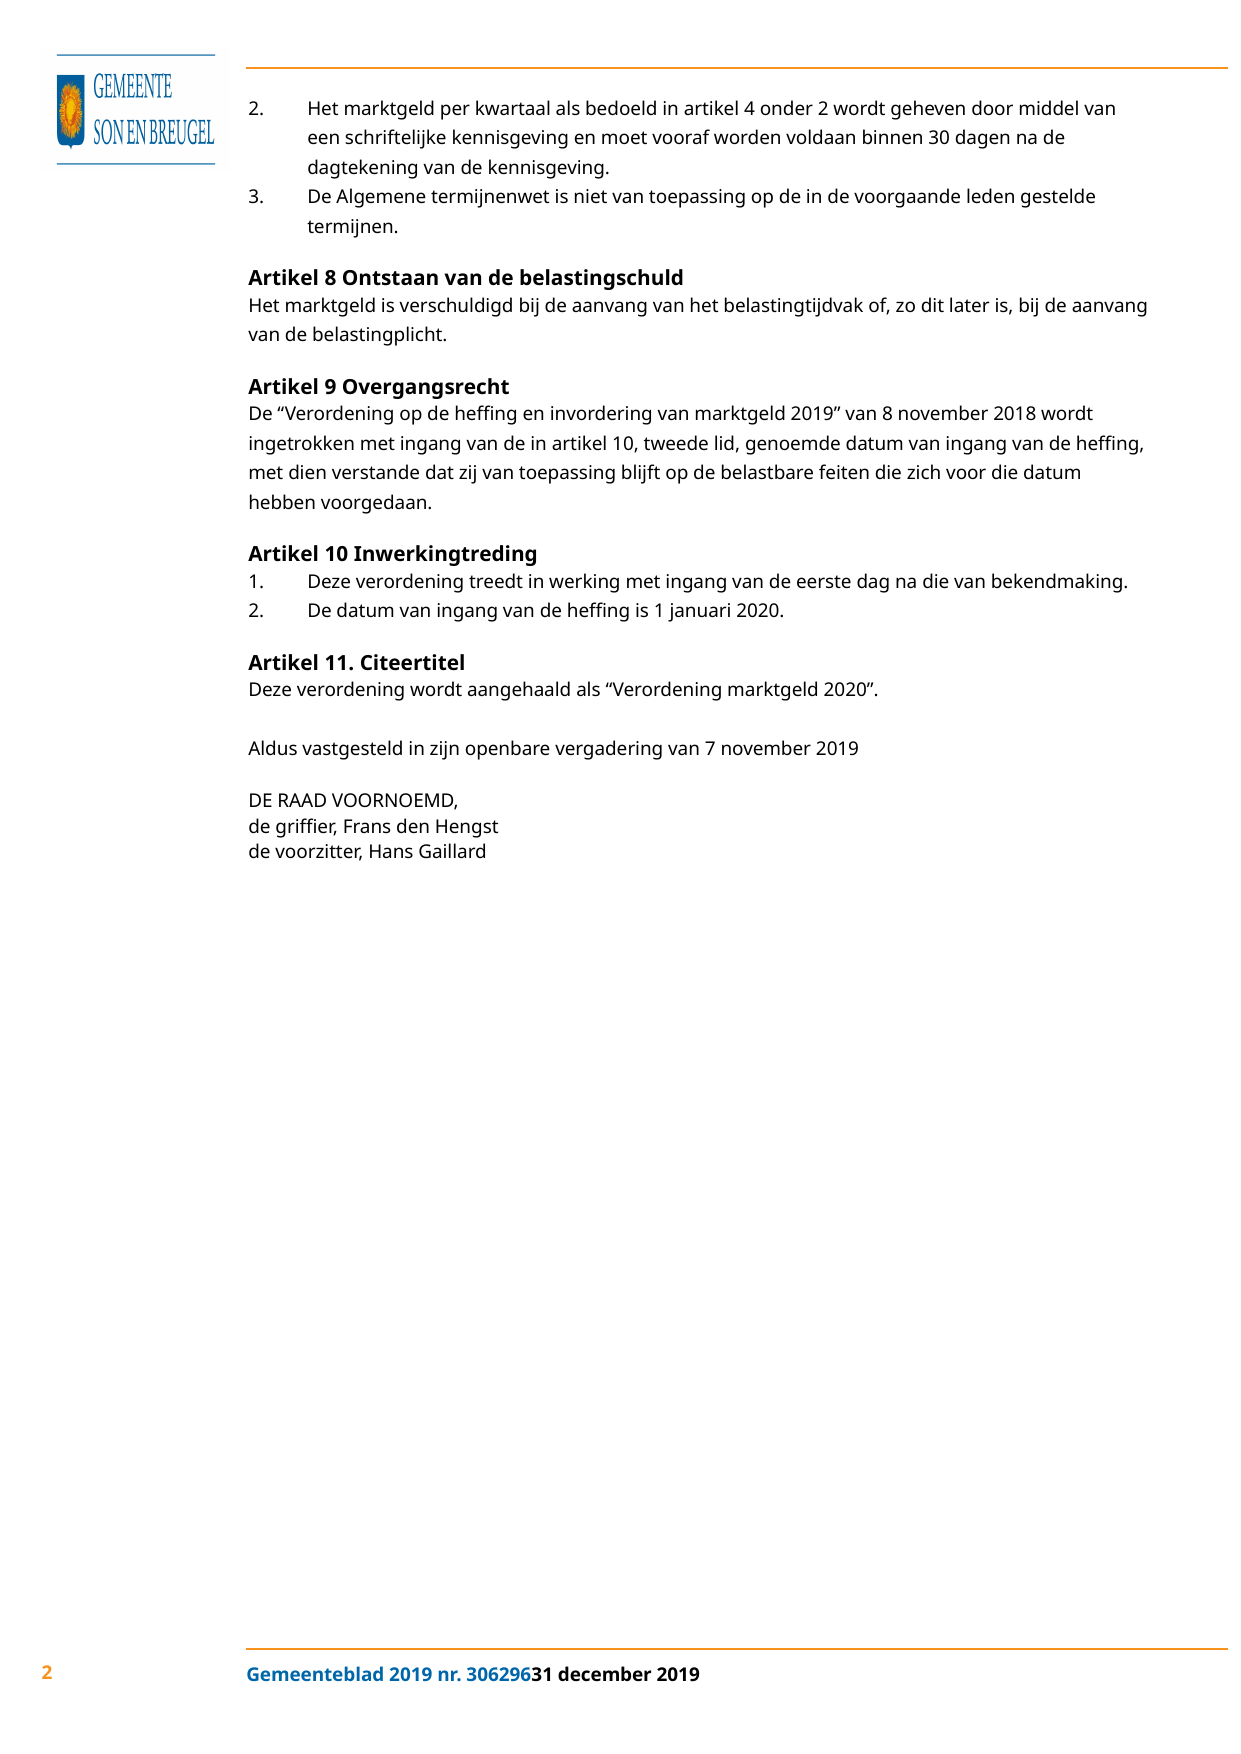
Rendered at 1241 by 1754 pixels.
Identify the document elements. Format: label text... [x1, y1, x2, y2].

text Artikel 8 Ontstaan van de belastingschuld [248, 263, 1152, 292]
list De datum van ingang van de heffing is 1 januari 2020. [248, 598, 1152, 623]
text De “Verordening op de heffing en invordering van marktgeld 2019” van 8 november 2018 wordt ingetrokken met ingang van de in artikel 10, tweede lid, genoemde datum van ingang van de heffing, met dien verstande dat zij van toepassing blijft op de belastbare feiten die zich voor die datum hebben voorgedaan. [248, 400, 1152, 515]
text Artikel 10 Inwerkingtreding [248, 539, 1152, 568]
list Deze verordening treedt in werking met ingang van de eerste dag na die van bekendmaking. [248, 568, 1152, 594]
text Artikel 11. Citeertitel [248, 648, 1152, 676]
text DE RAAD VOORNOEMD, [248, 787, 1152, 813]
text Artikel 9 Overgangsrecht [248, 372, 1152, 400]
text Het marktgeld is verschuldigd bij de aanvang van het belastingtijdvak of, zo dit later is, bij de aanvang van de belastingplicht. [248, 292, 1152, 347]
text Deze verordening wordt aangehaald als “Verordening marktgeld 2020”. [248, 676, 1152, 702]
text de griffier, Frans den Hengst [248, 813, 1152, 838]
list De Algemene termijnenwet is niet van toepassing op de in de voorgaande leden gestelde termijnen. [248, 183, 1152, 239]
text Aldus vastgesteld in zijn openbare vergadering van 7 november 2019 [248, 736, 1152, 761]
picture [41, 47, 231, 172]
text de voorzitter, Hans Gaillard [248, 838, 1152, 864]
list Het marktgeld per kwartaal als bedoeld in artikel 4 onder 2 wordt geheven door middel van een schriftelijke kennisgeving en moet vooraf worden voldaan binnen 30 dagen na de dagtekening van de kennisgeving. [248, 95, 1152, 180]
